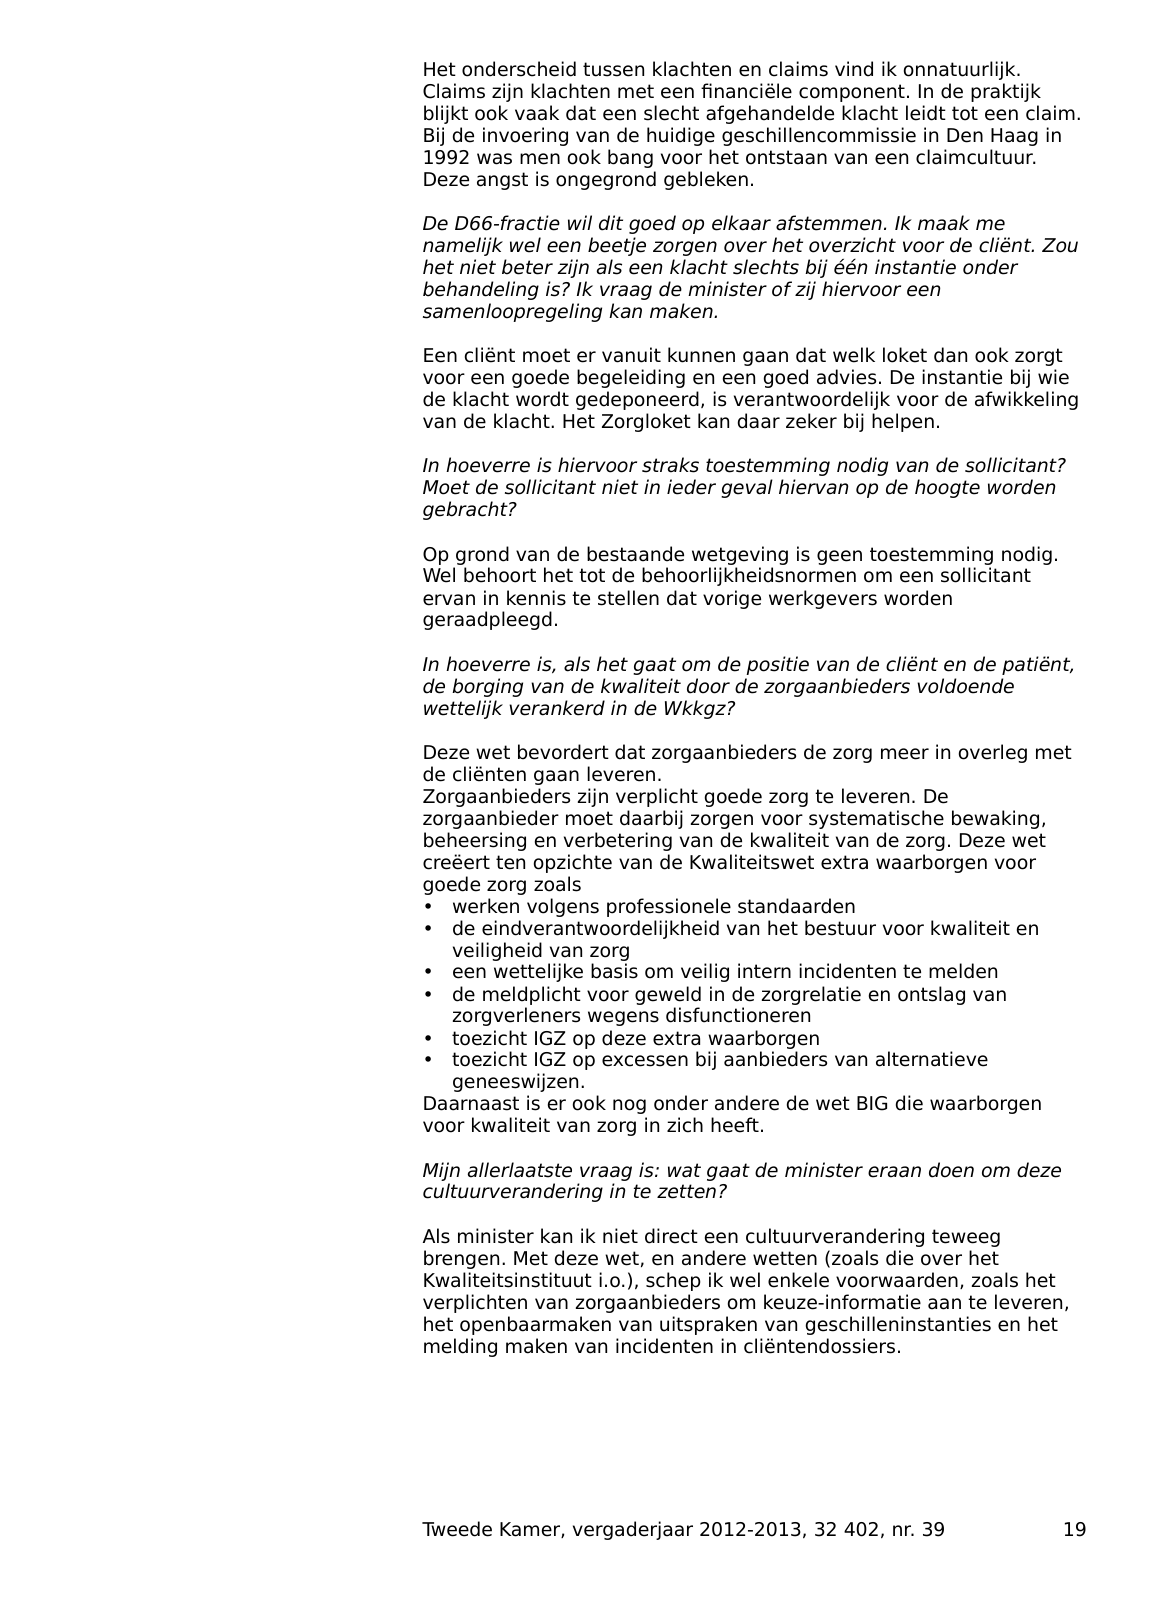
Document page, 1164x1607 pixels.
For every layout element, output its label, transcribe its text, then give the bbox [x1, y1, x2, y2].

text Het onderscheid tussen klachten en claims vind ik onnatuurlijk. Claims zijn klachten met een financiële component. In de praktijk blijkt ook vaak dat een slecht afgehandelde klacht leidt tot een claim. Bij de invoering van de huidige geschillencommissie in Den Haag in 1992 was men ook bang voor het ontstaan van een claimcultuur. Deze angst is ongegrond gebleken. [422, 59, 1087, 191]
text • werken volgens professionele standaarden [422, 896, 1087, 917]
text • toezicht IGZ op deze extra waarborgen [422, 1027, 1087, 1049]
text Op grond van de bestaande wetgeving is geen toestemming nodig. Wel behoort het tot de behoorlijkheidsnormen om een sollicitant ervan in kennis te stellen dat vorige werkgevers worden geraadpleegd. [422, 543, 1087, 631]
text Als minister kan ik niet direct een cultuurverandering teweeg brengen. Met deze wet, en andere wetten (zoals die over het Kwaliteitsinstituut i.o.), schep ik wel enkele voorwaarden, zoals het verplichten van zorgaanbieders om keuze-informatie aan te leveren, het openbaarmaken van uitspraken van geschilleninstanties en het melding maken van incidenten in cliëntendossiers. [422, 1226, 1087, 1357]
text Een cliënt moet er vanuit kunnen gaan dat welk loket dan ook zorgt voor een goede begeleiding en een goed advies. De instantie bij wie de klacht wordt gedeponeerd, is verantwoordelijk voor de afwikkeling van de klacht. Het Zorgloket kan daar zeker bij helpen. [422, 345, 1087, 433]
text Mijn allerlaatste vraag is: wat gaat de minister eraan doen om deze cultuurverandering in te zetten? [422, 1159, 1087, 1203]
text • toezicht IGZ op excessen bij aanbieders van alternatieve geneeswijzen. [422, 1049, 1087, 1093]
text In hoeverre is, als het gaat om de positie van de cliënt en de patiënt, de borging van de kwaliteit door de zorgaanbieders voldoende wettelijk verankerd in de Wkkgz? [422, 653, 1087, 719]
text • een wettelijke basis om veilig intern incidenten te melden [422, 961, 1087, 983]
text Deze wet bevordert dat zorgaanbieders de zorg meer in overleg met de cliënten gaan leveren. [422, 742, 1087, 786]
text De D66-fractie wil dit goed op elkaar afstemmen. Ik maak me namelijk wel een beetje zorgen over het overzicht voor de cliënt. Zou het niet beter zijn als een klacht slechts bij één instantie onder behandeling is? Ik vraag de minister of zij hiervoor een samenloopregeling kan maken. [422, 213, 1087, 323]
text • de eindverantwoordelijkheid van het bestuur voor kwaliteit en veiligheid van zorg [422, 917, 1087, 961]
text In hoeverre is hiervoor straks toestemming nodig van de sollicitant? Moet de sollicitant niet in ieder geval hiervan op de hoogte worden gebracht? [422, 455, 1087, 521]
text Zorgaanbieders zijn verplicht goede zorg te leveren. De zorgaanbieder moet daarbij zorgen voor systematische bewaking, beheersing en verbetering van de kwaliteit van de zorg. Deze wet creëert ten opzichte van de Kwaliteitswet extra waarborgen voor goede zorg zoals [422, 786, 1087, 896]
text • de meldplicht voor geweld in de zorgrelatie en ontslag van zorgverleners wegens disfunctioneren [422, 983, 1087, 1027]
text Daarnaast is er ook nog onder andere de wet BIG die waarborgen voor kwaliteit van zorg in zich heeft. [422, 1093, 1087, 1137]
